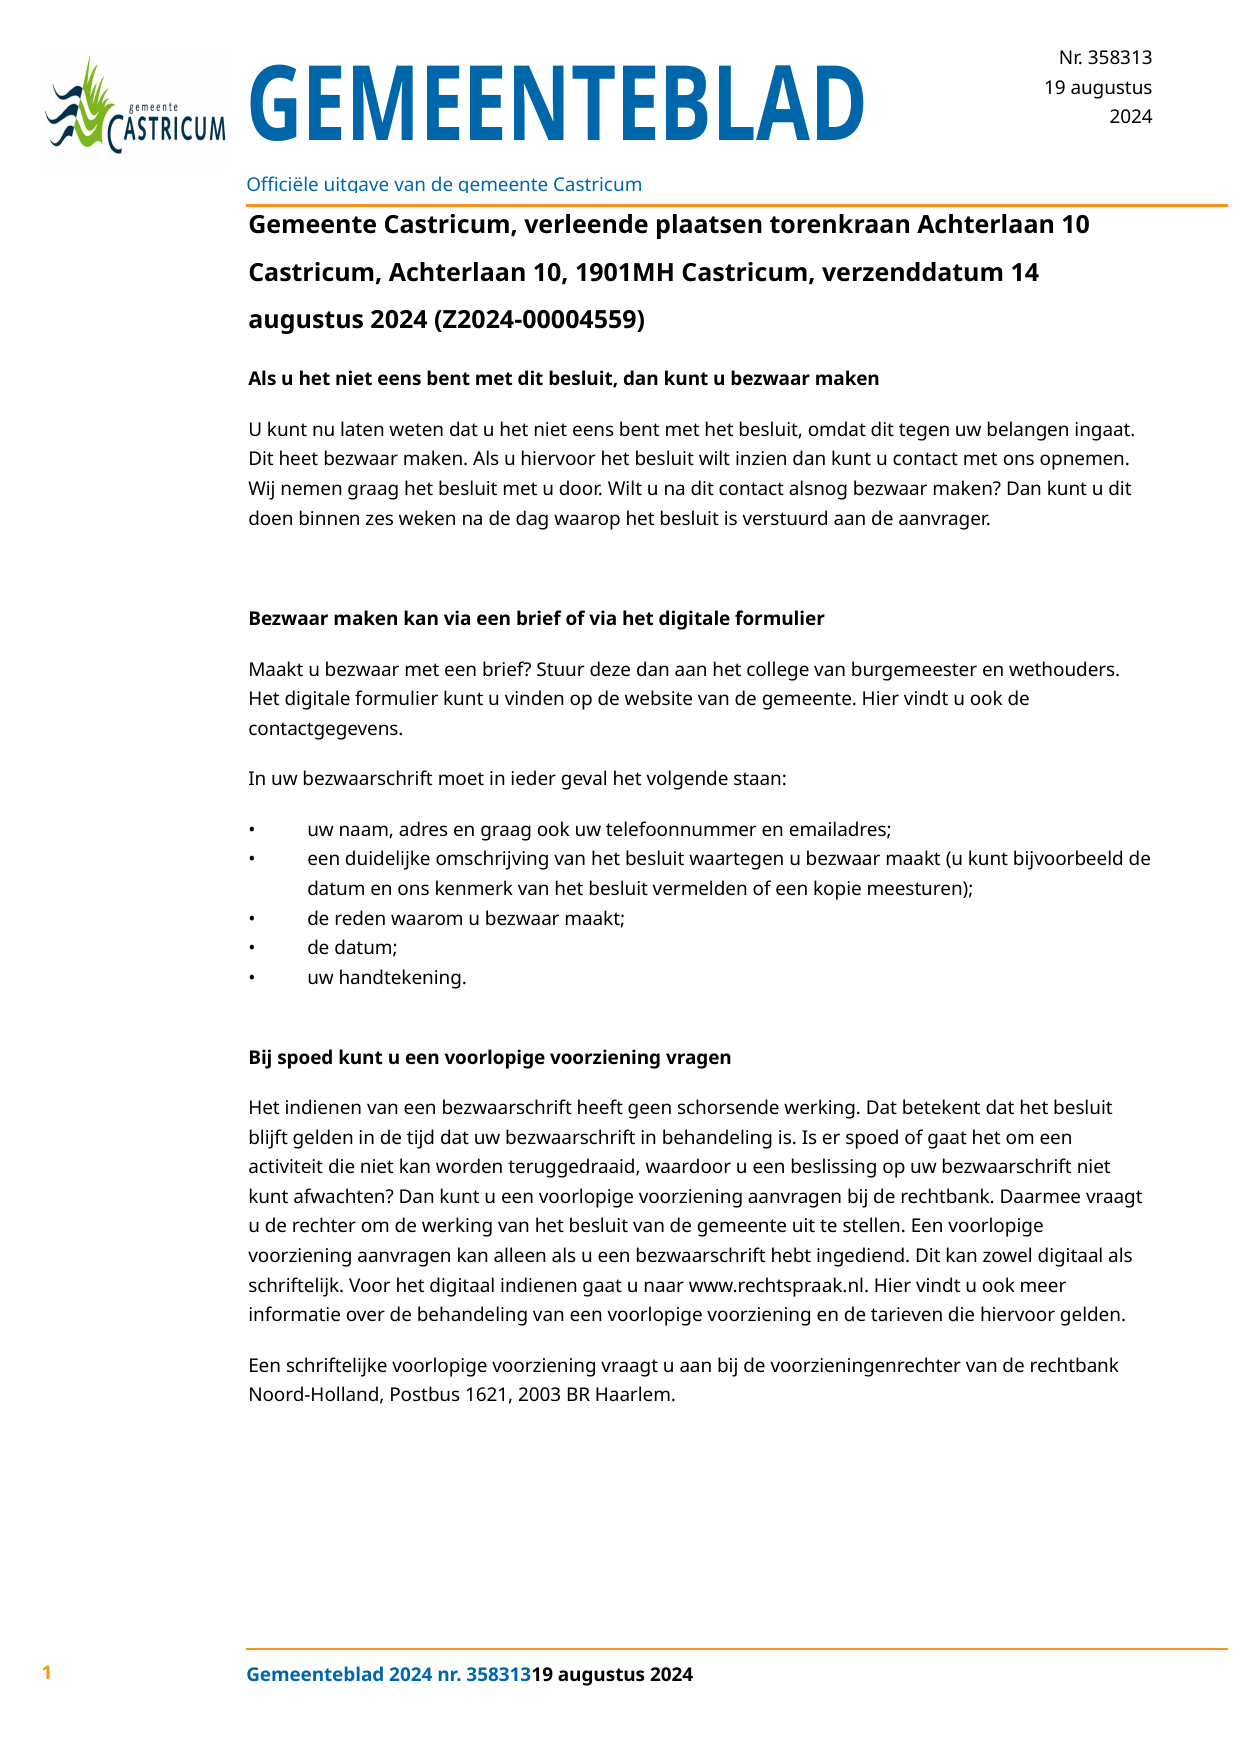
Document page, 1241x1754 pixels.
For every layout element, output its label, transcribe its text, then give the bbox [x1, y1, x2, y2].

list uw handtekening. [248, 964, 1152, 989]
text Het indienen van een bezwaarschrift heeft geen schorsende werking. Dat betekent dat het besluit blijft gelden in de tijd dat uw bezwaarschrift in behandeling is. Is er spoed of gaat het om een activiteit die niet kan worden teruggedraaid, waardoor u een beslissing op uw bezwaarschrift niet kunt afwachten? Dan kunt u een voorlopige voorziening aanvragen bij de rechtbank. Daarmee vraagt u de rechter om de werking van het besluit van de gemeente uit te stellen. Een voorlopige voorziening aanvragen kan alleen als u een bezwaarschrift hebt ingediend. Dit kan zowel digitaal als schriftelijk. Voor het digitaal indienen gaat u naar www.rechtspraak.nl. Hier vindt u ook meer informatie over de behandeling van een voorlopige voorziening en de tarieven die hiervoor gelden. [248, 1094, 1152, 1327]
text U kunt nu laten weten dat u het niet eens bent met het besluit, omdat dit tegen uw belangen ingaat. Dit heet bezwaar maken. Als u hiervoor het besluit wilt inzien dan kunt u contact met ons opnemen. Wij nemen graag het besluit met u door. Wilt u na dit contact alsnog bezwaar maken? Dan kunt u dit doen binnen zes weken na de dag waarop het besluit is verstuurd aan de aanvrager. [248, 416, 1152, 530]
text In uw bezwaarschrift moet in ieder geval het volgende staan: [248, 766, 1152, 791]
list de datum; [248, 934, 1152, 960]
text Gemeente Castricum, verleende plaatsen torenkraan Achterlaan 10 Castricum, Achterlaan 10, 1901MH Castricum, verzenddatum 14 augustus 2024 (Z2024-00004559) [248, 207, 1152, 336]
text Een schriftelijke voorlopige voorziening vraagt u aan bij de voorzieningenrechter van de rechtbank Noord-Holland, Postbus 1621, 2003 BR Haarlem. [248, 1352, 1152, 1407]
list een duidelijke omschrijving van het besluit waartegen u bezwaar maakt (u kunt bijvoorbeeld de datum en ons kenmerk van het besluit vermelden of een kopie meesturen); [248, 846, 1152, 901]
list de reden waarom u bezwaar maakt; [248, 905, 1152, 930]
text Bij spoed kunt u een voorlopige voorziening vragen [248, 1044, 1152, 1069]
text Bezwaar maken kan via een brief of via het digitale formulier [248, 606, 1152, 631]
list uw naam, adres en graag ook uw telefoonnummer en emailadres; [248, 816, 1152, 842]
text Als u het niet eens bent met dit besluit, dan kunt u bezwaar maken [248, 366, 1152, 391]
text Maakt u bezwaar met een brief? Stuur deze dan aan het college van burgemeester en wethouders. Het digitale formulier kunt u vinden op de website van de gemeente. Hier vindt u ook de contactgegevens. [248, 656, 1152, 741]
picture [41, 47, 231, 172]
